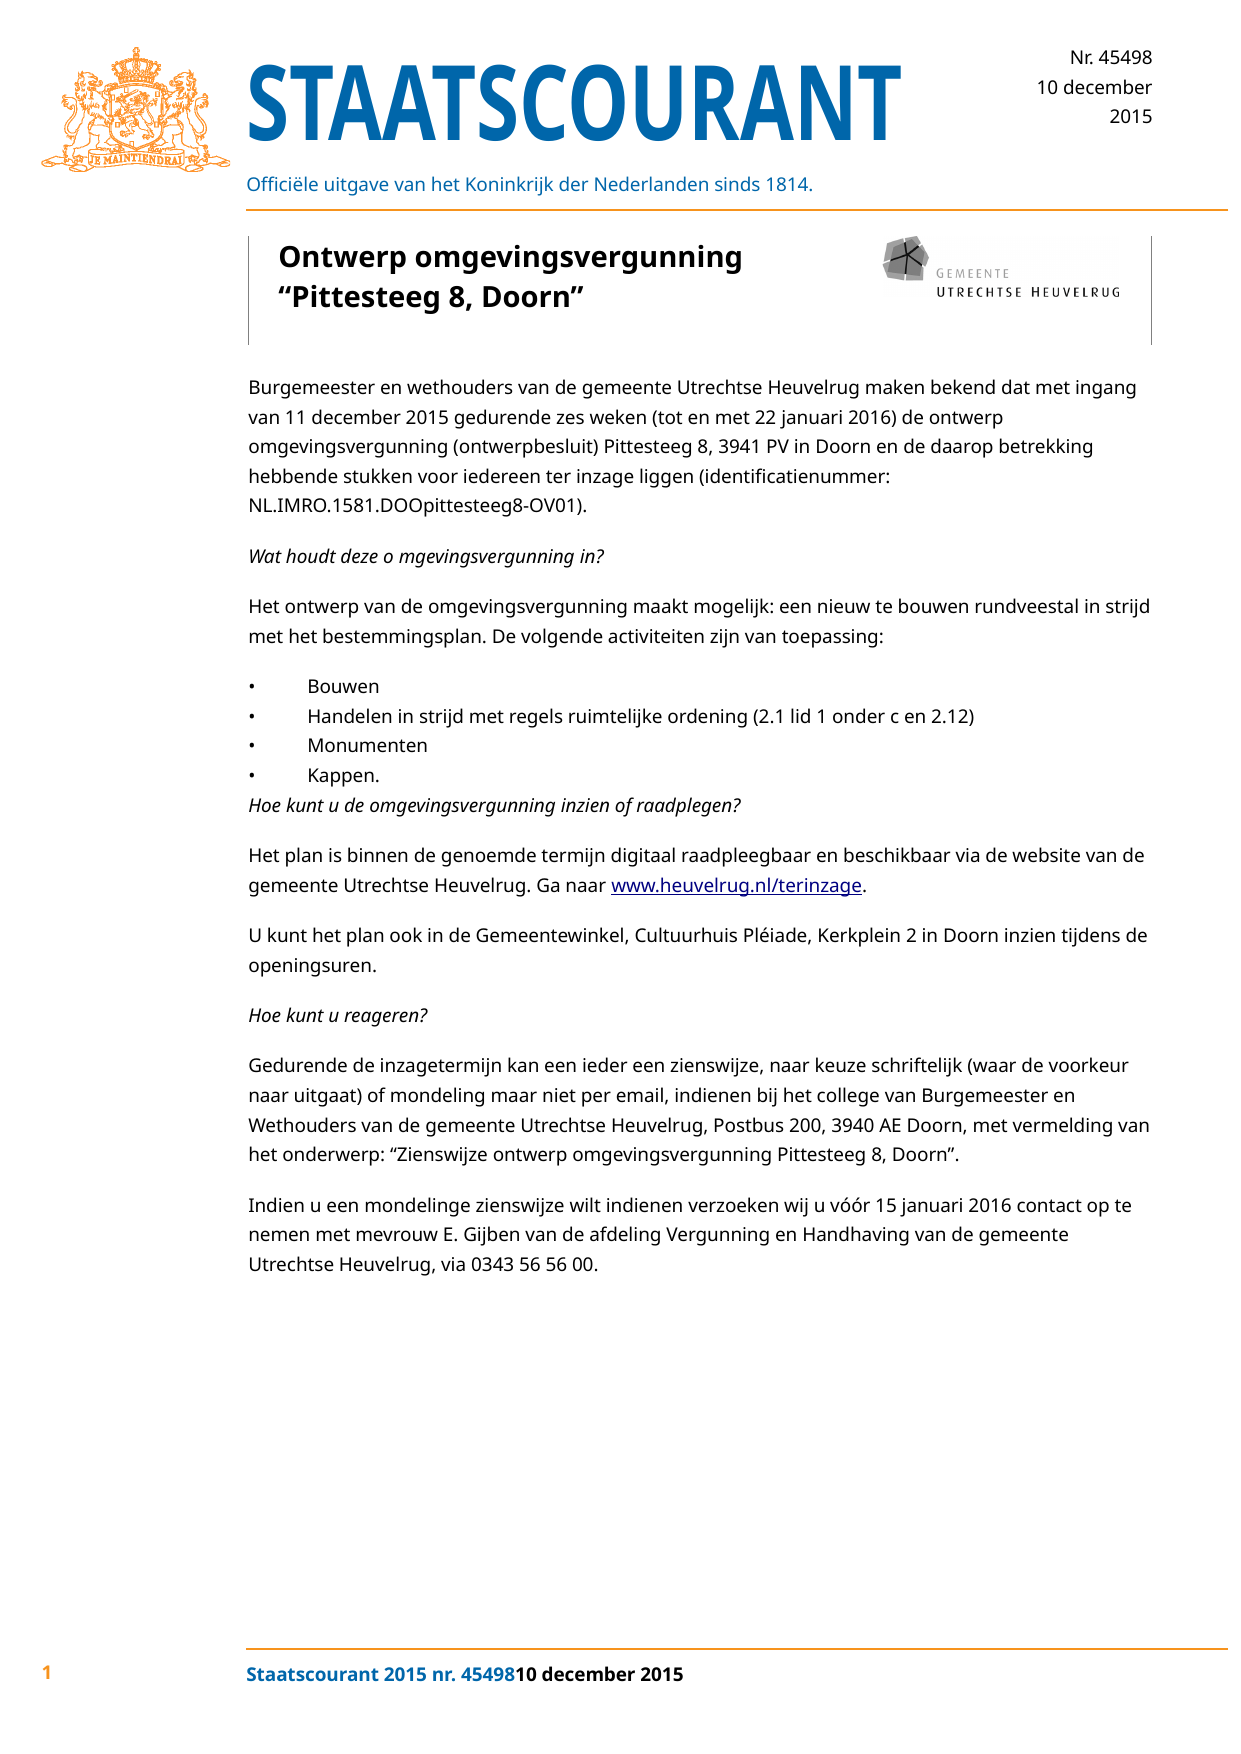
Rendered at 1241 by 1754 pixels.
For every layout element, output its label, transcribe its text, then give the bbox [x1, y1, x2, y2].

table_header [850, 236, 1151, 345]
list Bouwen [248, 673, 1152, 699]
table_header Ontwerp omgevingsvergunning “Pittesteeg 8, Doorn” [249, 236, 850, 345]
text Het ontwerp van de omgevingsvergunning maakt mogelijk: een nieuw te bouwen rundveestal in strijd met het bestemmingsplan. De volgende activiteiten zijn van toepassing: [248, 593, 1152, 649]
text U kunt het plan ook in de Gemeentewinkel, Cultuurhuis Pléiade, Kerkplein 2 in Doorn inzien tijdens de openingsuren. [248, 922, 1152, 977]
list Handelen in strijd met regels ruimtelijke ordening (2.1 lid 1 onder c en 2.12) [248, 703, 1152, 729]
text Wat houdt deze o mgevingsvergunning in? [248, 543, 1152, 569]
text Het plan is binnen de genoemde termijn digitaal raadpleegbaar en beschikbaar via de website van de gemeente Utrechtse Heuvelrug. Ga naar www.heuvelrug.nl/terinzage. [248, 842, 1152, 897]
list Kappen. [248, 762, 1152, 788]
text Indien u een mondelinge zienswijze wilt indienen verzoeken wij u vóór 15 januari 2016 contact op te nemen met mevrouw E. Gijben van de afdeling Vergunning en Handhaving van de gemeente Utrechtse Heuvelrug, via 0343 56 56 00. [248, 1192, 1152, 1277]
text Gedurende de inzagetermijn kan een ieder een zienswijze, naar keuze schriftelijk (waar de voorkeur naar uitgaat) of mondeling maar niet per email, indienen bij het college van Burgemeester en Wethouders van de gemeente Utrechtse Heuvelrug, Postbus 200, 3940 AE Doorn, met vermelding van het onderwerp: “Zienswijze ontwerp omgevingsvergunning Pittesteeg 8, Doorn”. [248, 1053, 1152, 1167]
text Hoe kunt u reageren? [248, 1002, 1152, 1028]
picture [41, 47, 231, 172]
text Burgemeester en wethouders van de gemeente Utrechtse Heuvelrug maken bekend dat met ingang van 11 december 2015 gedurende zes weken (tot en met 22 januari 2016) de ontwerp omgevingsvergunning (ontwerpbesluit) Pittesteeg 8, 3941 PV in Doorn en de daarop betrekking hebbende stukken voor iedereen ter inzage liggen (identificatienummer: NL.IMRO.1581.DOOpittesteeg8-OV01). [248, 374, 1152, 518]
list Monumenten [248, 733, 1152, 758]
text Hoe kunt u de omgevingsvergunning inzien of raadplegen? [248, 792, 1152, 817]
picture [882, 236, 1119, 297]
